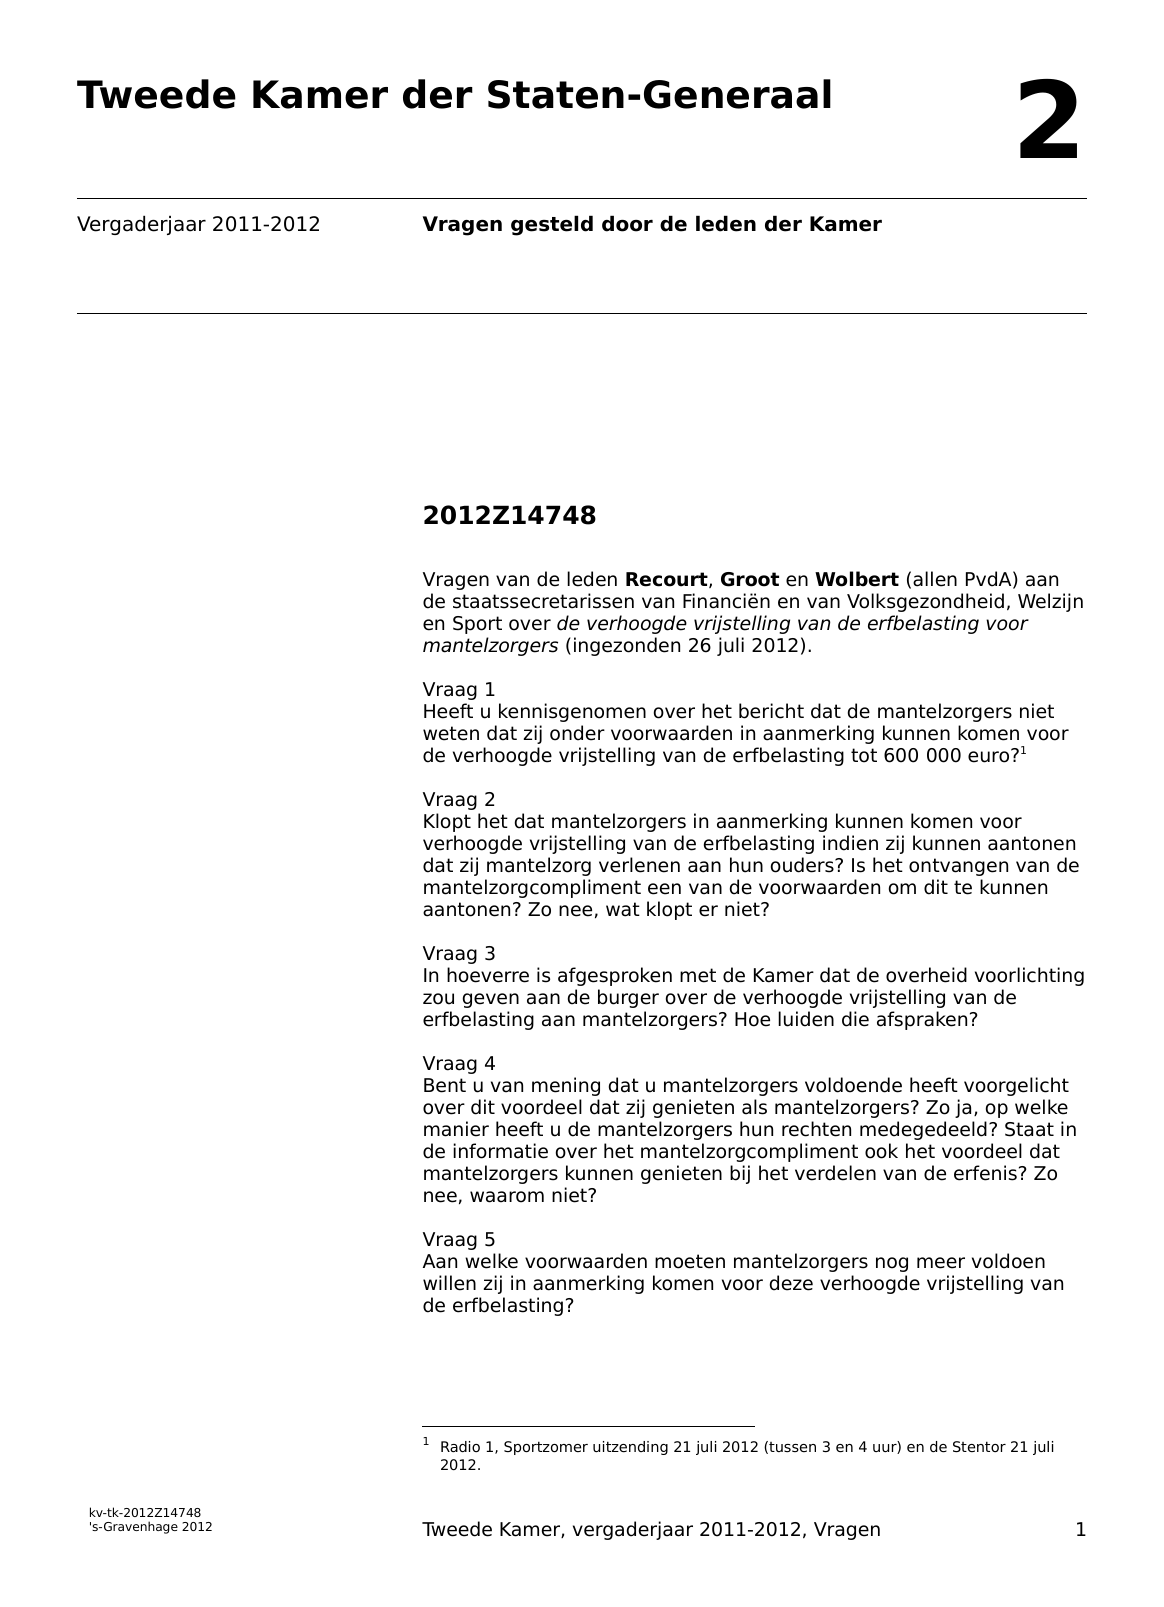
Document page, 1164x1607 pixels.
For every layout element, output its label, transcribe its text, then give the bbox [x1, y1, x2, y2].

text Vraag 4 [422, 1053, 1087, 1075]
table_header Tweede Kamer der Staten-Generaal [77, 59, 886, 198]
text In hoeverre is afgesproken met de Kamer dat de overheid voorlichting zou geven aan de burger over de verhoogde vrijstelling van de erfbelasting aan mantelzorgers? Hoe luiden die afspraken? [422, 965, 1087, 1031]
text kv-tk-2012Z14748 [88, 1506, 323, 1520]
text Vraag 5 [422, 1229, 1087, 1251]
text Vraag 1 [422, 679, 1087, 701]
text Vragen van de leden Recourt, Groot en Wolbert (allen PvdA) aan de staatssecretarissen van Financiën en van Volksgezondheid, Welzijn en Sport over de verhoogde vrijstelling van de erfbelasting voor mantelzorgers (ingezonden 26 juli 2012). [422, 569, 1087, 657]
text Heeft u kennisgenomen over het bericht dat de mantelzorgers niet weten dat zij onder voorwaarden in aanmerking kunnen komen voor de verhoogde vrijstelling van de erfbelasting tot 600 000 euro? [422, 701, 1087, 767]
text Aan welke voorwaarden moeten mantelzorgers nog meer voldoen willen zij in aanmerking komen voor deze verhoogde vrijstelling van de erfbelasting? [422, 1251, 1087, 1317]
text Radio 1, Sportzomer uitzending 21 juli 2012 (tussen 3 en 4 uur) en de Stentor 21 juli 2012. [422, 1435, 1087, 1474]
table_header 2 [886, 59, 1087, 198]
text Bent u van mening dat u mantelzorgers voldoende heeft voorgelicht over dit voordeel dat zij genieten als mantelzorgers? Zo ja, op welke manier heeft u de mantelzorgers hun rechten medegedeeld? Staat in de informatie over het mantelzorgcompliment ook het voordeel dat mantelzorgers kunnen genieten bij het verdelen van de erfenis? Zo nee, waarom niet? [422, 1075, 1087, 1207]
table_cell Vergaderjaar 2011-2012 [77, 199, 422, 313]
text Vraag 2 [422, 789, 1087, 811]
text 's-Gravenhage 2012 [88, 1520, 323, 1534]
text 2012Z14748 [422, 501, 1087, 531]
text Vraag 3 [422, 943, 1087, 965]
table_cell Vragen gesteld door de leden der Kamer [422, 199, 1087, 313]
text Klopt het dat mantelzorgers in aanmerking kunnen komen voor verhoogde vrijstelling van de erfbelasting indien zij kunnen aantonen dat zij mantelzorg verlenen aan hun ouders? Is het ontvangen van de mantelzorgcompliment een van de voorwaarden om dit te kunnen aantonen? Zo nee, wat klopt er niet? [422, 811, 1087, 921]
